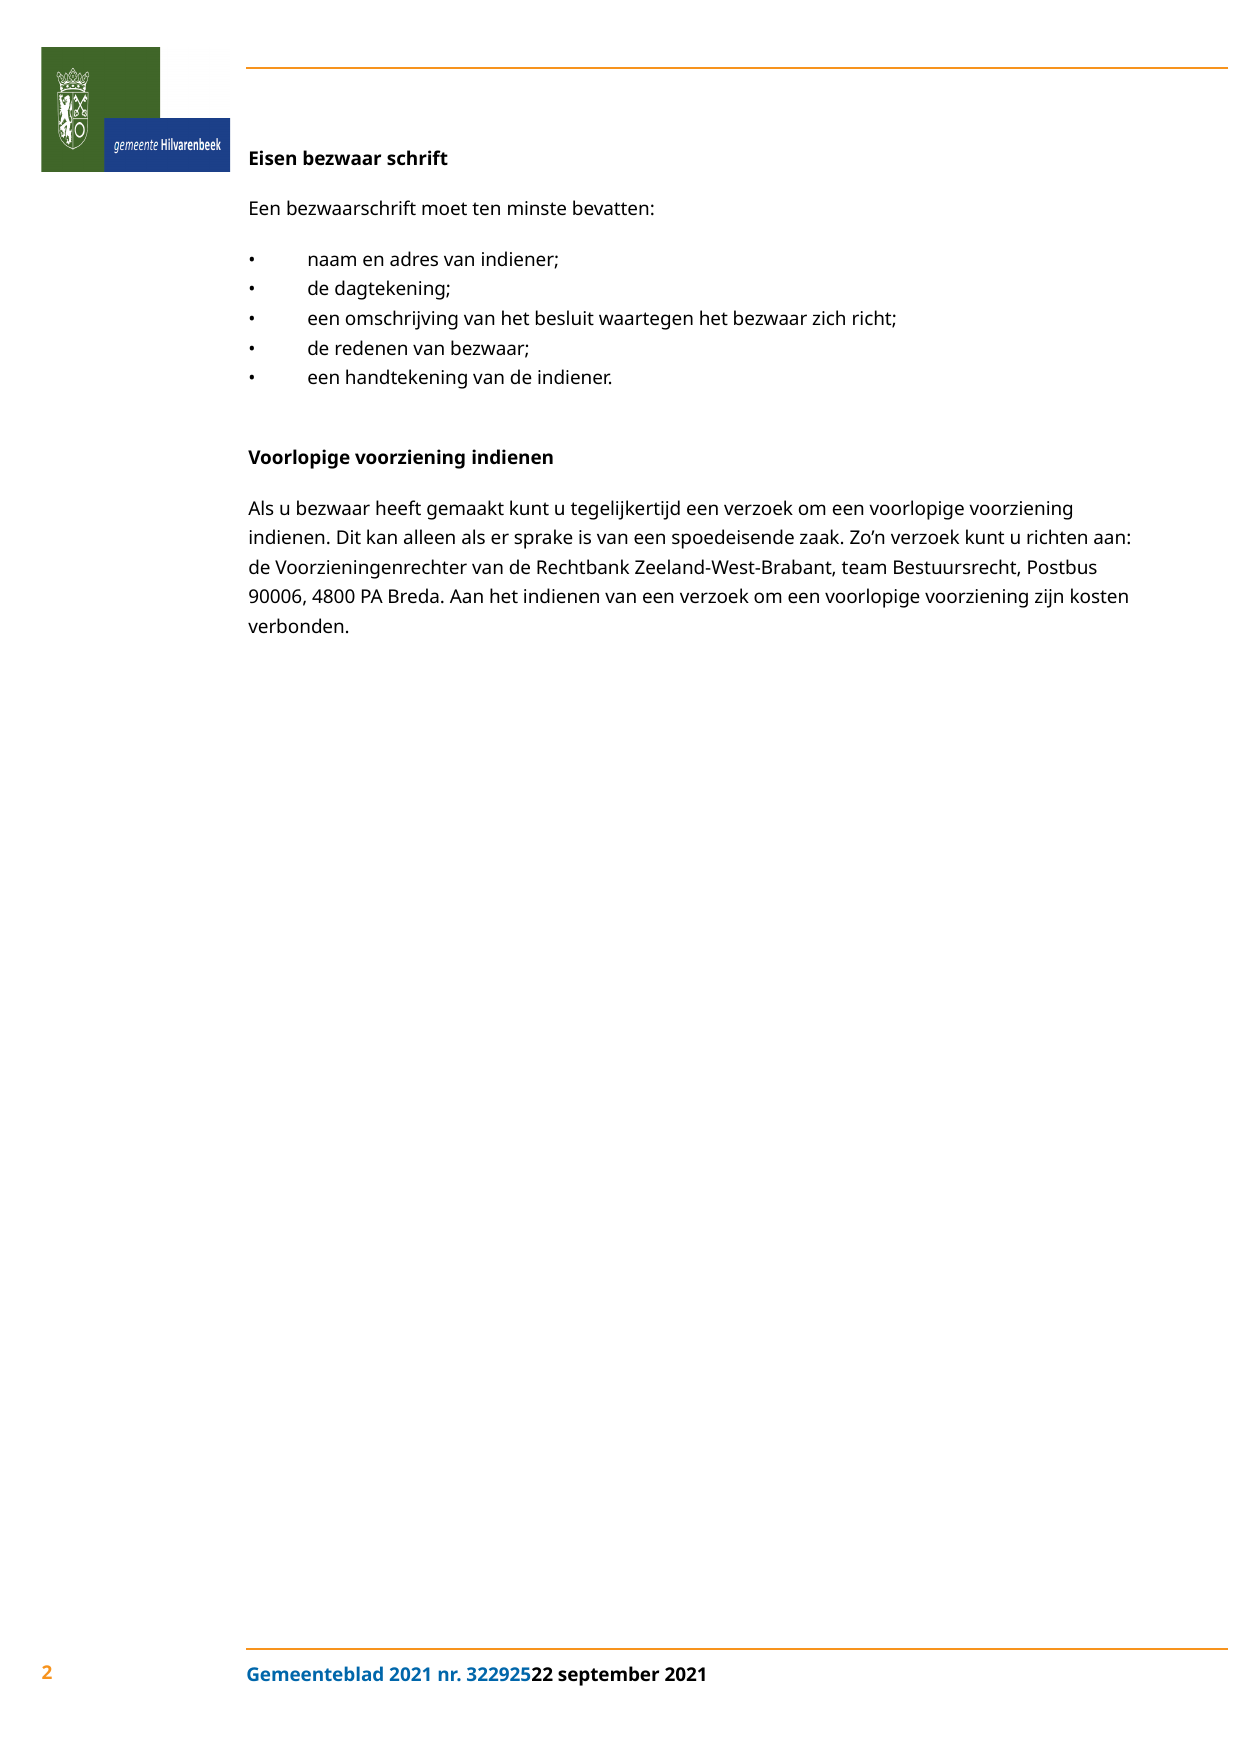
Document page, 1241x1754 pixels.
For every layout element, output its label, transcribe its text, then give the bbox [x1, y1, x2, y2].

list een handtekening van de indiener. [248, 364, 1152, 390]
picture [41, 47, 231, 172]
text Als u bezwaar heeft gemaakt kunt u tegelijkertijd een verzoek om een voorlopige voorziening indienen. Dit kan alleen als er sprake is van een spoedeisende zaak. Zo’n verzoek kunt u richten aan: de Voorzieningenrechter van de Rechtbank Zeeland-West-Brabant, team Bestuursrecht, Postbus 90006, 4800 PA Breda. Aan het indienen van een verzoek om een voorlopige voorziening zijn kosten verbonden. [248, 495, 1152, 639]
text Een bezwaarschrift moet ten minste bevatten: [248, 196, 1152, 221]
list naam en adres van indiener; [248, 246, 1152, 272]
list de redenen van bezwaar; [248, 335, 1152, 361]
text Eisen bezwaar schrift [248, 145, 1152, 171]
list de dagtekening; [248, 276, 1152, 301]
text Voorlopige voorziening indienen [248, 444, 1152, 470]
list een omschrijving van het besluit waartegen het bezwaar zich richt; [248, 305, 1152, 331]
